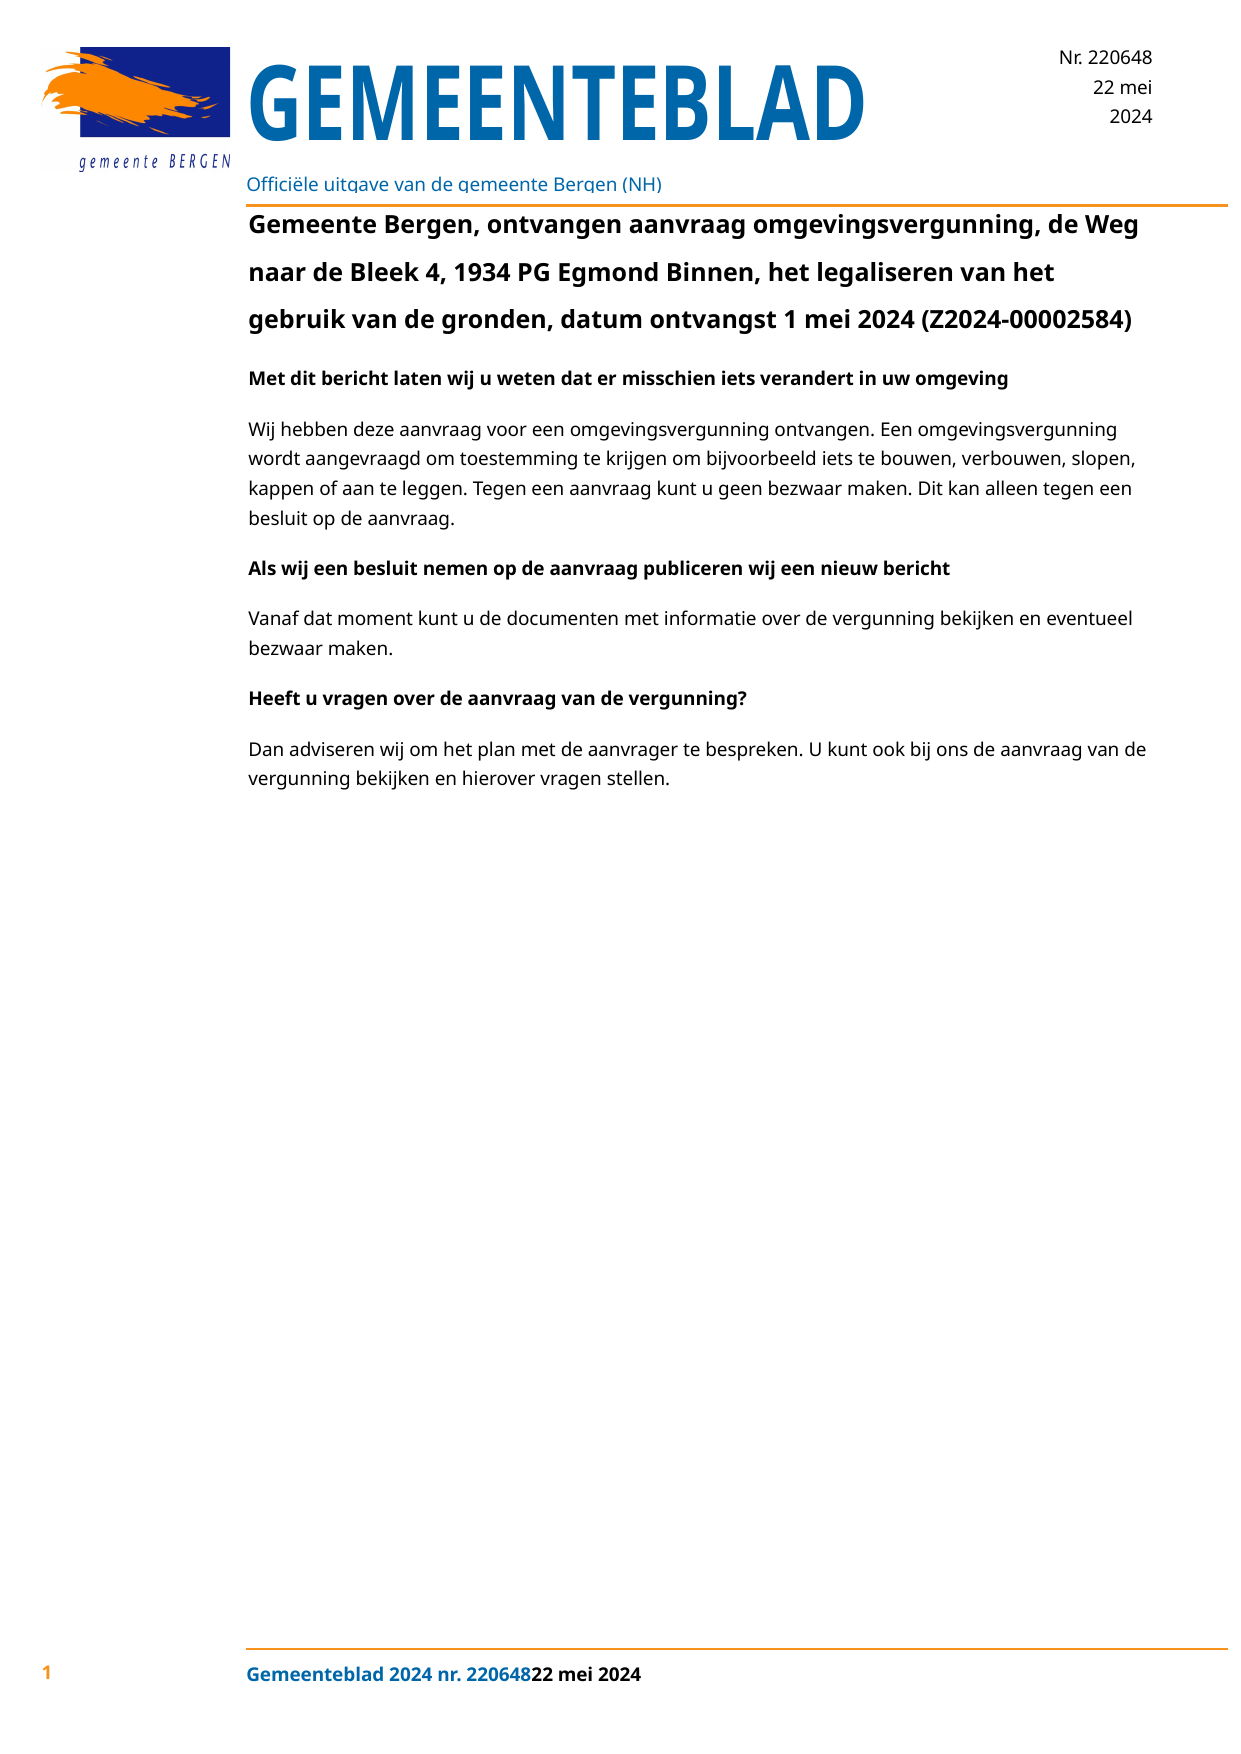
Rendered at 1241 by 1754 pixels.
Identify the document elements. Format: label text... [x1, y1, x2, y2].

text Wij hebben deze aanvraag voor een omgevingsvergunning ontvangen. Een omgevingsvergunning wordt aangevraagd om toestemming te krijgen om bijvoorbeeld iets te bouwen, verbouwen, slopen, kappen of aan te leggen. Tegen een aanvraag kunt u geen bezwaar maken. Dit kan alleen tegen een besluit op de aanvraag. [248, 416, 1152, 530]
text Gemeente Bergen, ontvangen aanvraag omgevingsvergunning, de Weg naar de Bleek 4, 1934 PG Egmond Binnen, het legaliseren van het gebruik van de gronden, datum ontvangst 1 mei 2024 (Z2024-00002584) [248, 207, 1152, 336]
text Dan adviseren wij om het plan met de aanvrager te bespreken. U kunt ook bij ons de aanvraag van de vergunning bekijken en hierover vragen stellen. [248, 736, 1152, 791]
text Vanaf dat moment kunt u de documenten met informatie over de vergunning bekijken en eventueel bezwaar maken. [248, 606, 1152, 661]
text Heeft u vragen over de aanvraag van de vergunning? [248, 686, 1152, 711]
text Als wij een besluit nemen op de aanvraag publiceren wij een nieuw bericht [248, 555, 1152, 581]
picture [41, 47, 231, 172]
text Met dit bericht laten wij u weten dat er misschien iets verandert in uw omgeving [248, 366, 1152, 391]
